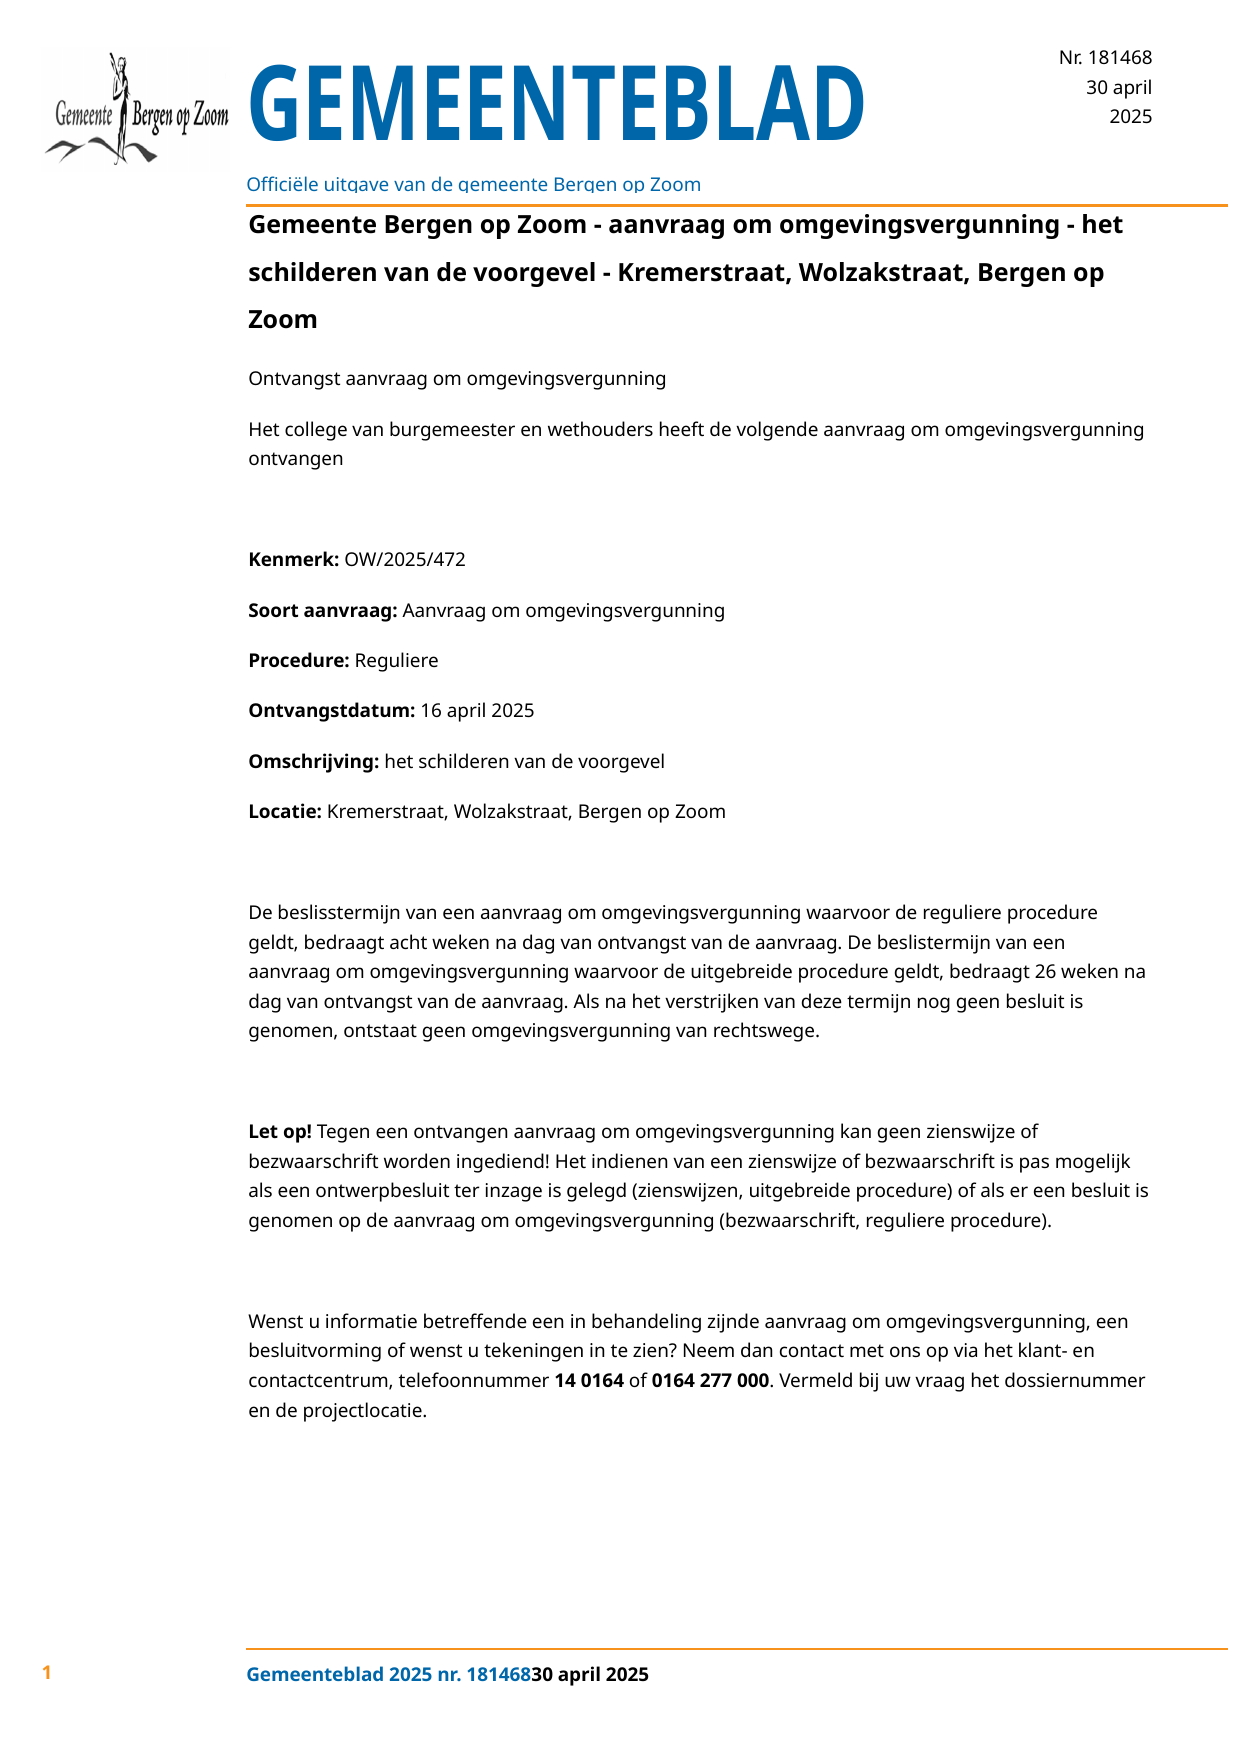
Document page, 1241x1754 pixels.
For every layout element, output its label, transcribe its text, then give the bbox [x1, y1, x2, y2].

text Wenst u informatie betreffende een in behandeling zijnde aanvraag om omgevingsvergunning, een besluitvorming of wenst u tekeningen in te zien? Neem dan contact met ons op via het klant- en contactcentrum, telefoonnummer 14 0164 of 0164 277 000. Vermeld bij uw vraag het dossiernummer en de projectlocatie. [248, 1308, 1152, 1422]
text Het college van burgemeester en wethouders heeft de volgende aanvraag om omgevingsvergunning ontvangen [248, 416, 1152, 471]
text Soort aanvraag: Aanvraag om omgevingsvergunning [248, 597, 1152, 622]
text Let op! Tegen een ontvangen aanvraag om omgevingsvergunning kan geen zienswijze of bezwaarschrift worden ingediend! Het indienen van een zienswijze of bezwaarschrift is pas mogelijk als een ontwerpbesluit ter inzage is gelegd (zienswijzen, uitgebreide procedure) of als er een besluit is genomen op de aanvraag om omgevingsvergunning (bezwaarschrift, reguliere procedure). [248, 1118, 1152, 1233]
text Gemeente Bergen op Zoom - aanvraag om omgevingsvergunning - het schilderen van de voorgevel - Kremerstraat, Wolzakstraat, Bergen op Zoom [248, 207, 1152, 336]
text Kenmerk: OW/2025/472 [248, 546, 1152, 572]
text Procedure: Reguliere [248, 647, 1152, 673]
text Ontvangstdatum: 16 april 2025 [248, 698, 1152, 723]
text Ontvangst aanvraag om omgevingsvergunning [248, 366, 1152, 391]
text Locatie: Kremerstraat, Wolzakstraat, Bergen op Zoom [248, 798, 1152, 824]
text De beslisstermijn van een aanvraag om omgevingsvergunning waarvoor de reguliere procedure geldt, bedraagt acht weken na dag van ontvangst van de aanvraag. De beslistermijn van een aanvraag om omgevingsvergunning waarvoor de uitgebreide procedure geldt, bedraagt 26 weken na dag van ontvangst van de aanvraag. Als na het verstrijken van deze termijn nog geen besluit is genomen, ontstaat geen omgevingsvergunning van rechtswege. [248, 899, 1152, 1043]
text Omschrijving: het schilderen van de voorgevel [248, 748, 1152, 774]
picture [41, 47, 231, 172]
